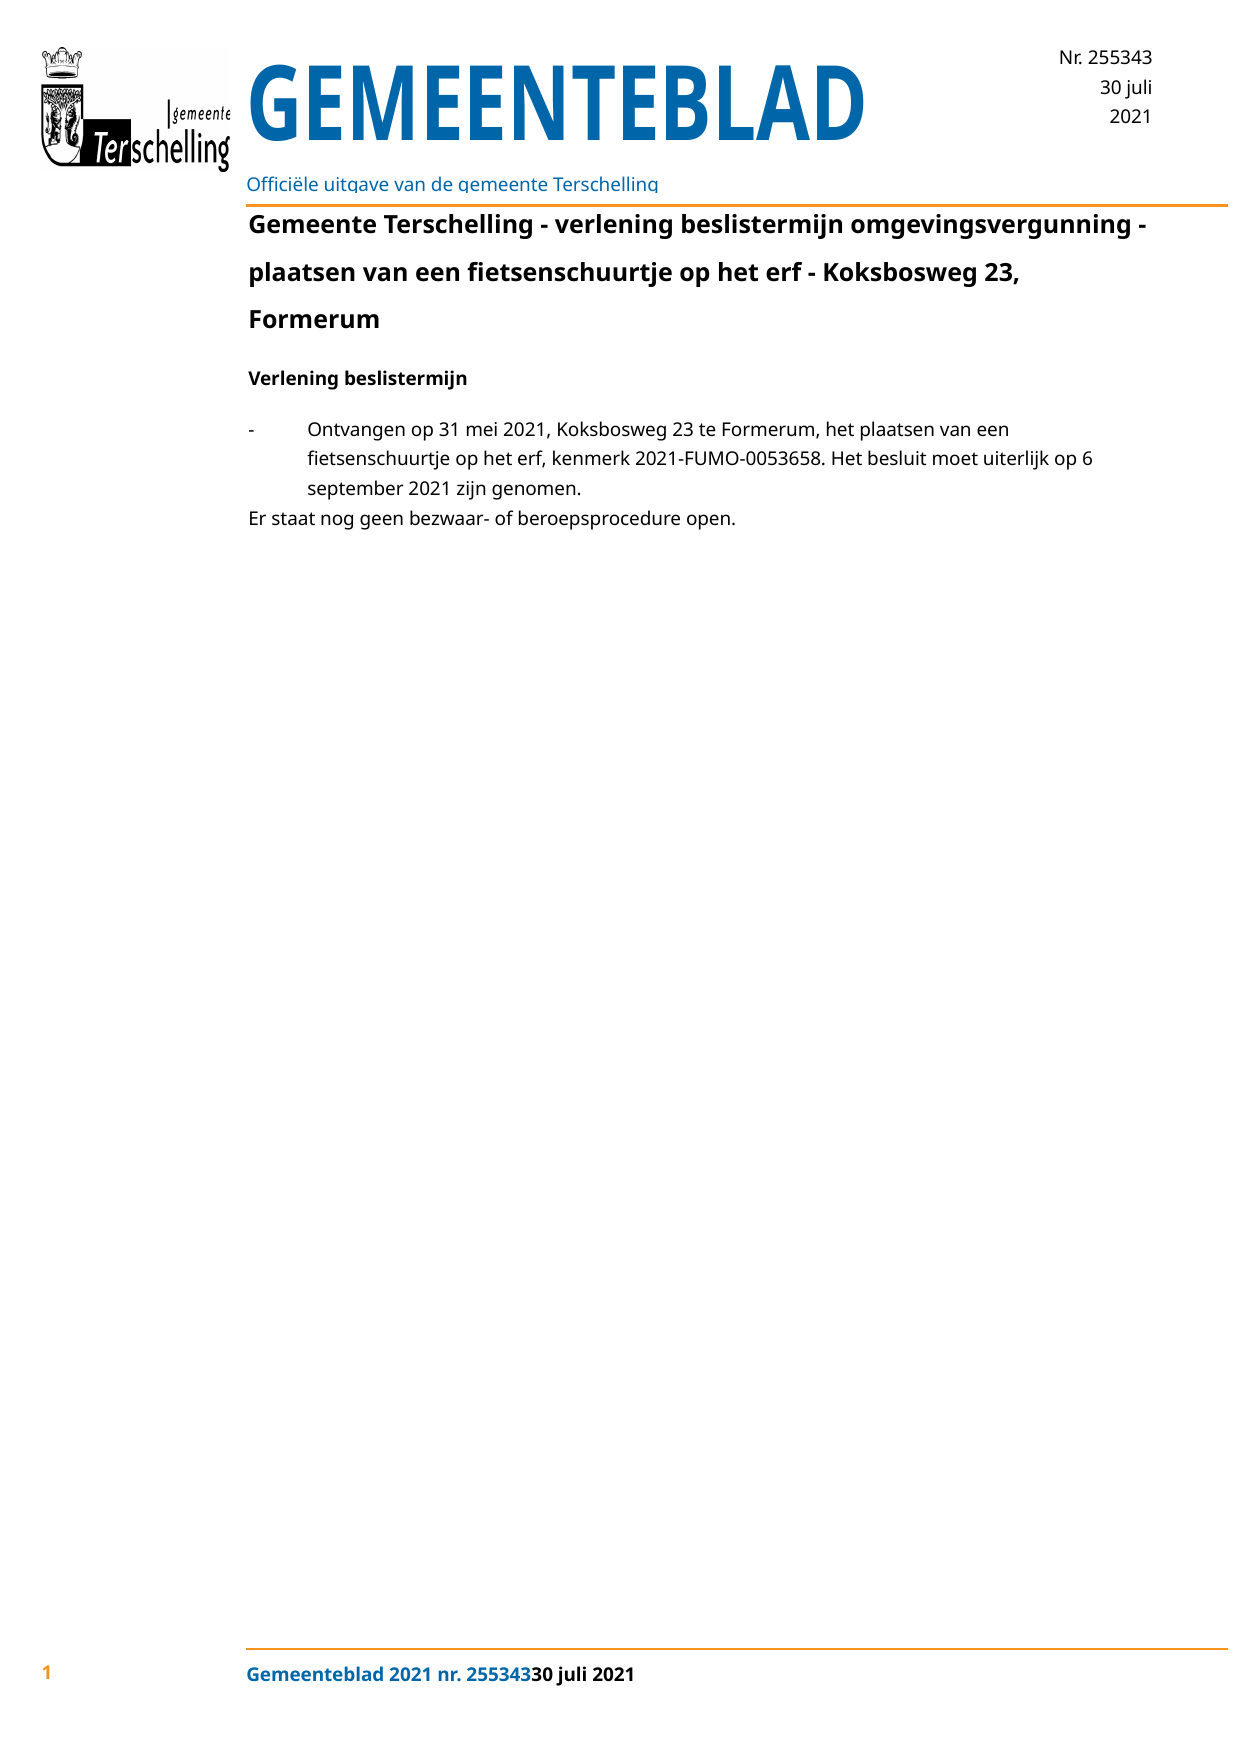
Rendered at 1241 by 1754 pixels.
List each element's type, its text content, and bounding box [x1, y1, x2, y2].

picture [41, 47, 231, 172]
list Ontvangen op 31 mei 2021, Koksbosweg 23 te Formerum, het plaatsen van een fietsenschuurtje op het erf, kenmerk 2021-FUMO-0053658. Het besluit moet uiterlijk op 6 september 2021 zijn genomen. [248, 416, 1152, 501]
text Er staat nog geen bezwaar- of beroepsprocedure open. [248, 505, 1152, 530]
text Verlening beslistermijn [248, 366, 1152, 391]
text Gemeente Terschelling - verlening beslistermijn omgevingsvergunning - plaatsen van een fietsenschuurtje op het erf - Koksbosweg 23, Formerum [248, 207, 1152, 336]
